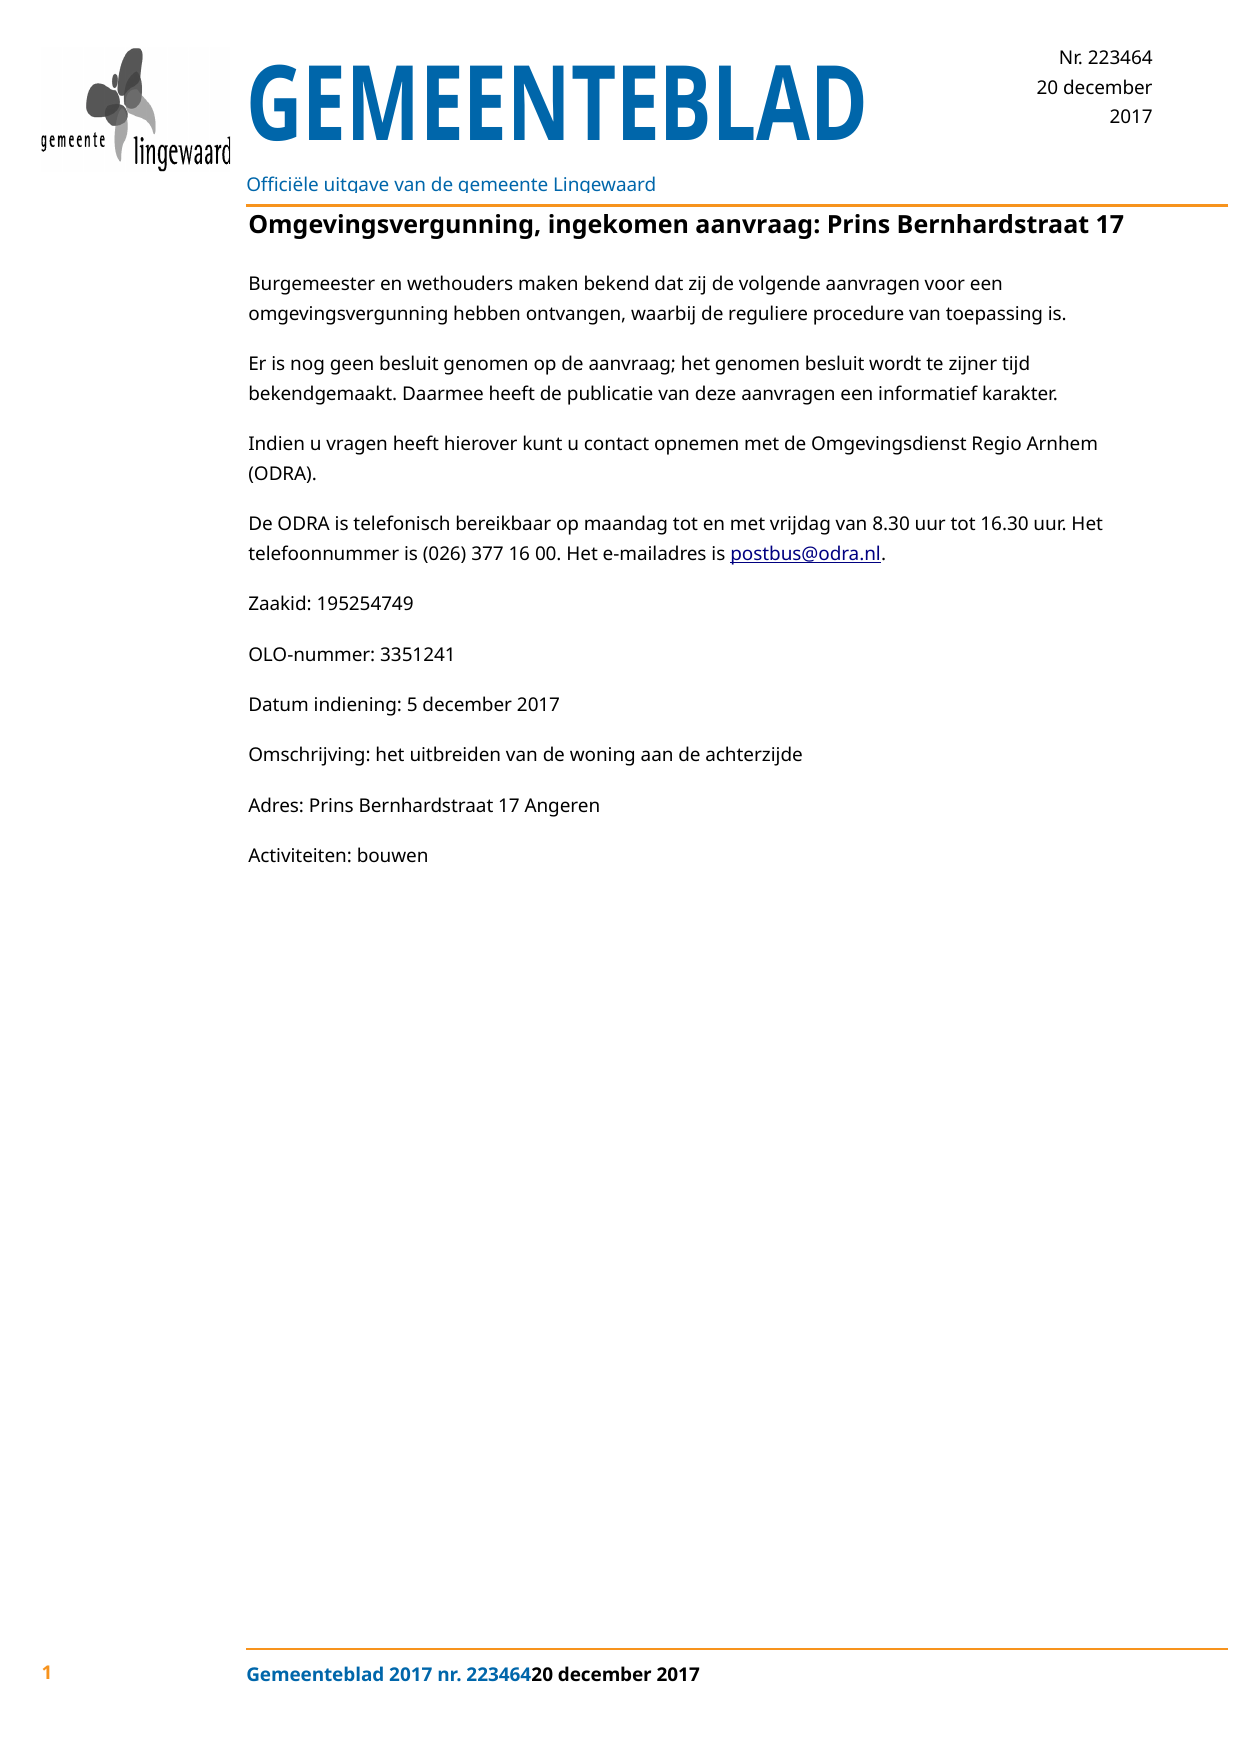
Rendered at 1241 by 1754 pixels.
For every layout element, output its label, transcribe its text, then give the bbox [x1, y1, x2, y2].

text Activiteiten: bouwen [248, 842, 1152, 868]
text OLO-nummer: 3351241 [248, 641, 1152, 666]
text Er is nog geen besluit genomen op de aanvraag; het genomen besluit wordt te zijner tijd bekendgemaakt. Daarmee heeft de publicatie van deze aanvragen een informatief karakter. [248, 350, 1152, 406]
text Zaakid: 195254749 [248, 590, 1152, 616]
text Adres: Prins Bernhardstraat 17 Angeren [248, 792, 1152, 818]
text Indien u vragen heeft hierover kunt u contact opnemen met de Omgevingsdienst Regio Arnhem (ODRA). [248, 430, 1152, 486]
text De ODRA is telefonisch bereikbaar op maandag tot en met vrijdag van 8.30 uur tot 16.30 uur. Het telefoonnummer is (026) 377 16 00. Het e-mailadres is postbus@odra.nl. [248, 510, 1152, 566]
text Burgemeester en wethouders maken bekend dat zij de volgende aanvragen voor een omgevingsvergunning hebben ontvangen, waarbij de reguliere procedure van toepassing is. [248, 270, 1152, 326]
text Datum indiening: 5 december 2017 [248, 691, 1152, 717]
picture [41, 47, 231, 172]
text Omschrijving: het uitbreiden van de woning aan de achterzijde [248, 742, 1152, 767]
text Omgevingsvergunning, ingekomen aanvraag: Prins Bernhardstraat 17 [248, 207, 1152, 241]
